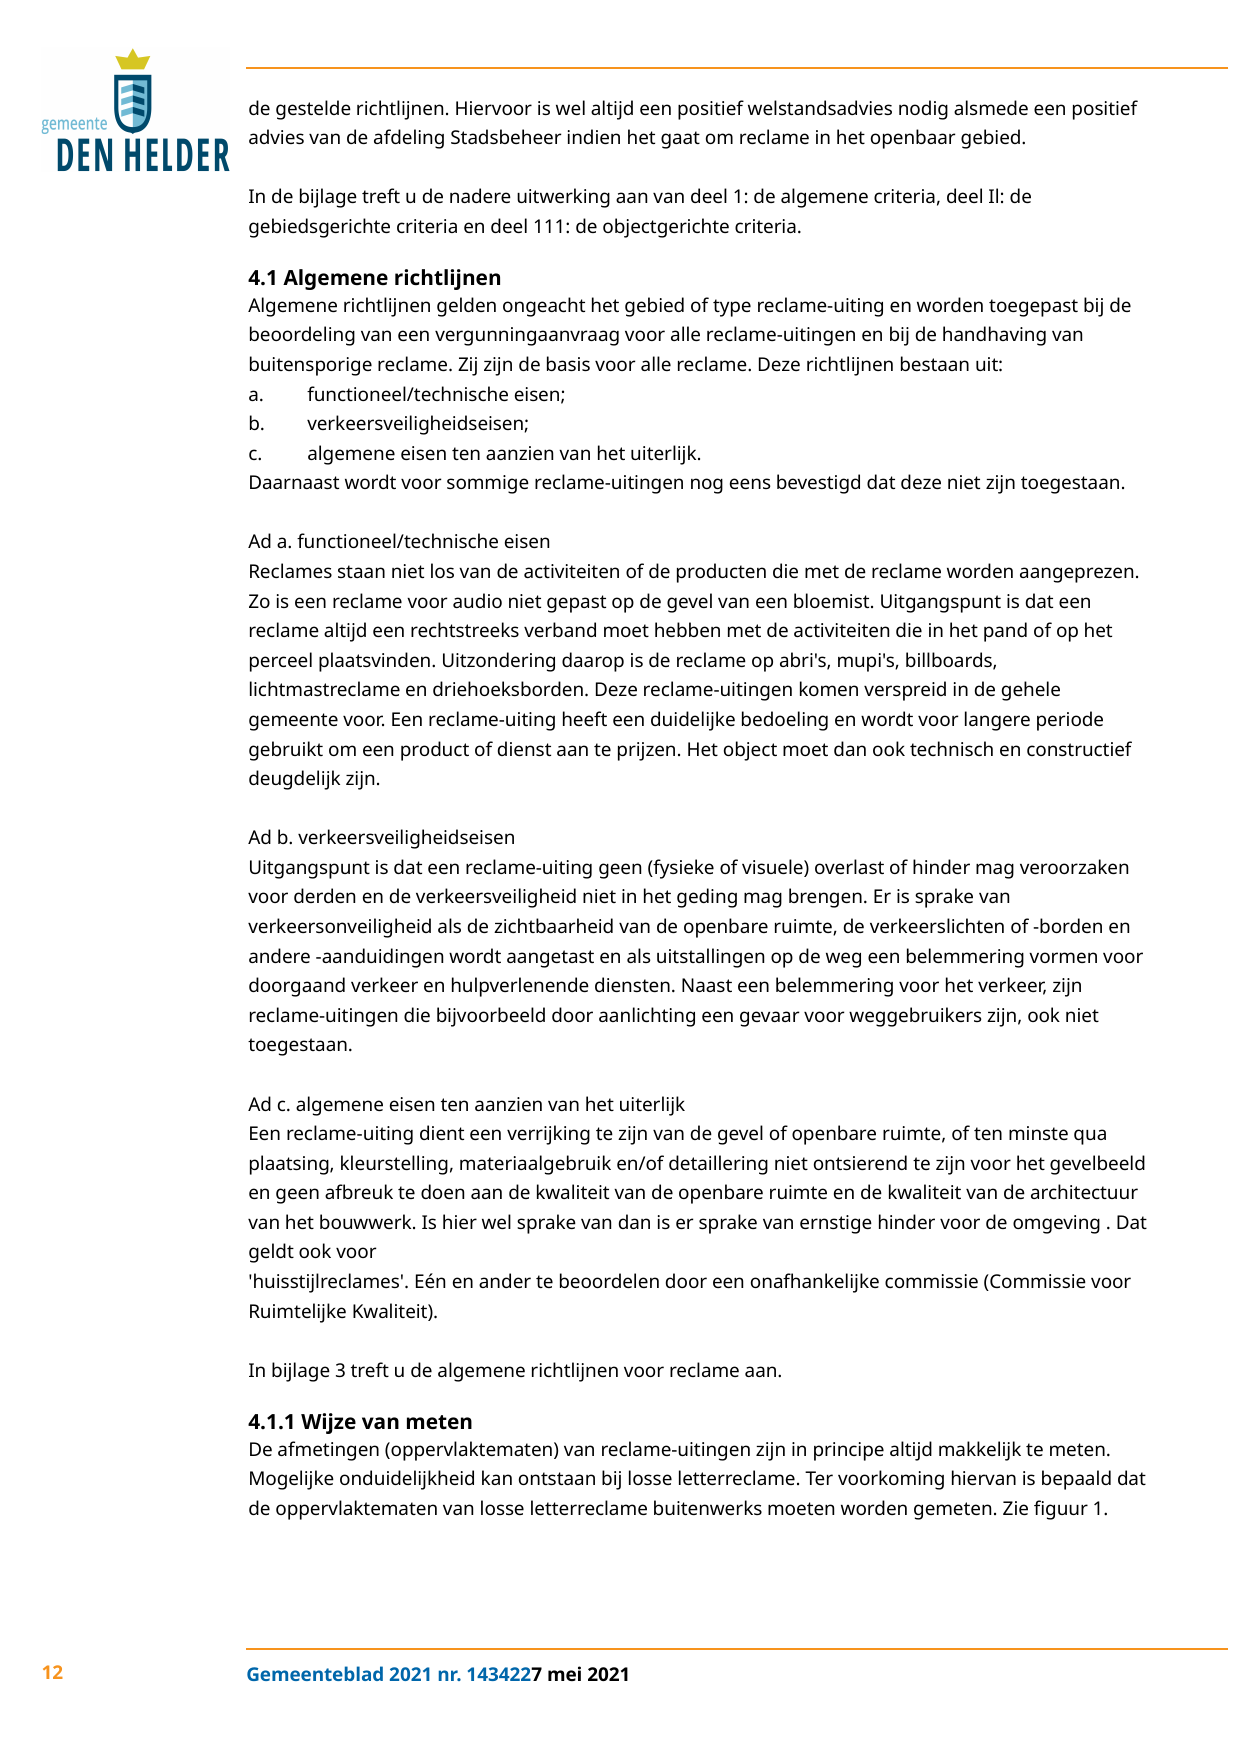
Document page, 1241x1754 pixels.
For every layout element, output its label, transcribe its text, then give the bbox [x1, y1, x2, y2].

picture [130, 157, 135, 172]
text Reclames staan niet los van de activiteiten of de producten die met de reclame worden aangeprezen. Zo is een reclame voor audio niet gepast op de gevel van een bloemist. Uitgangspunt is dat een reclame altijd een rechtstreeks verband moet hebben met de activiteiten die in het pand of op het perceel plaatsvinden. Uitzondering daarop is de reclame op abri's, mupi's, billboards, lichtmastreclame en driehoeksborden. Deze reclame-uitingen komen verspreid in de gehele gemeente voor. Een reclame-uiting heeft een duidelijke bedoeling en wordt voor langere periode gebruikt om een product of dienst aan te prijzen. Het object moet dan ook technisch en constructief deugdelijk zijn. [248, 558, 1152, 791]
text 'huisstijlreclames'. Eén en ander te beoordelen door een onafhankelijke commissie (Commissie voor Ruimtelijke Kwaliteit). [248, 1268, 1152, 1323]
text Uitgangspunt is dat een reclame-uiting geen (fysieke of visuele) overlast of hinder mag veroorzaken voor derden en de verkeersveiligheid niet in het geding mag brengen. Er is sprake van verkeersonveiligheid als de zichtbaarheid van de openbare ruimte, de verkeerslichten of -borden en andere -aanduidingen wordt aangetast en als uitstallingen op de weg een belemmering vormen voor doorgaand verkeer en hulpverlenende diensten. Naast een belemmering voor het verkeer, zijn reclame-uitingen die bijvoorbeeld door aanlichting een gevaar voor weggebruikers zijn, ook niet toegestaan. [248, 854, 1152, 1057]
text de gestelde richtlijnen. Hiervoor is wel altijd een positief welstandsadvies nodig alsmede een positief advies van de afdeling Stadsbeheer indien het gaat om reclame in het openbaar gebied. [248, 95, 1152, 150]
text 4.1 Algemene richtlijnen [248, 263, 1152, 292]
text In de bijlage treft u de nadere uitwerking aan van deel 1: de algemene criteria, deel Il: de gebiedsgerichte criteria en deel 111: de objectgerichte criteria. [248, 183, 1152, 239]
picture [100, 154, 106, 172]
list functioneel/technische eisen; [248, 381, 1152, 406]
text 4.1.1 Wijze van meten [248, 1407, 1152, 1436]
picture [41, 47, 231, 172]
picture [182, 144, 187, 165]
text De afmetingen (oppervlaktematen) van reclame-uitingen zijn in principe altijd makkelijk te meten. Mogelijke onduidelijkheid kan ontstaan bij losse letterreclame. Ter voorkoming hiervan is bepaald dat de oppervlaktematen van losse letterreclame buitenwerks moeten worden gemeten. Zie figuur 1. [248, 1436, 1152, 1521]
picture [63, 144, 68, 165]
text In bijlage 3 treft u de algemene richtlijnen voor reclame aan. [248, 1357, 1152, 1383]
list verkeersveiligheidseisen; [248, 410, 1152, 436]
list algemene eisen ten aanzien van het uiterlijk. [248, 440, 1152, 466]
text Een reclame-uiting dient een verrijking te zijn van de gevel of openbare ruimte, of ten minste qua plaatsing, kleurstelling, materiaalgebruik en/of detaillering niet ontsierend te zijn voor het gevelbeeld en geen afbreuk te doen aan de kwaliteit van de openbare ruimte en de kwaliteit van de architectuur van het bouwwerk. Is hier wel sprake van dan is er sprake van ernstige hinder voor de omgeving . Dat geldt ook voor [248, 1120, 1152, 1264]
picture [220, 160, 224, 172]
text Ad b. verkeersveiligheidseisen [248, 824, 1152, 850]
text Algemene richtlijnen gelden ongeacht het gebied of type reclame-uiting en worden toegepast bij de beoordeling van een vergunningaanvraag voor alle reclame-uitingen en bij de handhaving van buitensporige reclame. Zij zijn de basis voor alle reclame. Deze richtlijnen bestaan uit: [248, 292, 1152, 377]
text Ad c. algemene eisen ten aanzien van het uiterlijk [248, 1091, 1152, 1116]
text Daarnaast wordt voor sommige reclame-uitingen nog eens bevestigd dat deze niet zijn toegestaan. [248, 469, 1152, 495]
text Ad a. functioneel/technische eisen [248, 529, 1152, 554]
